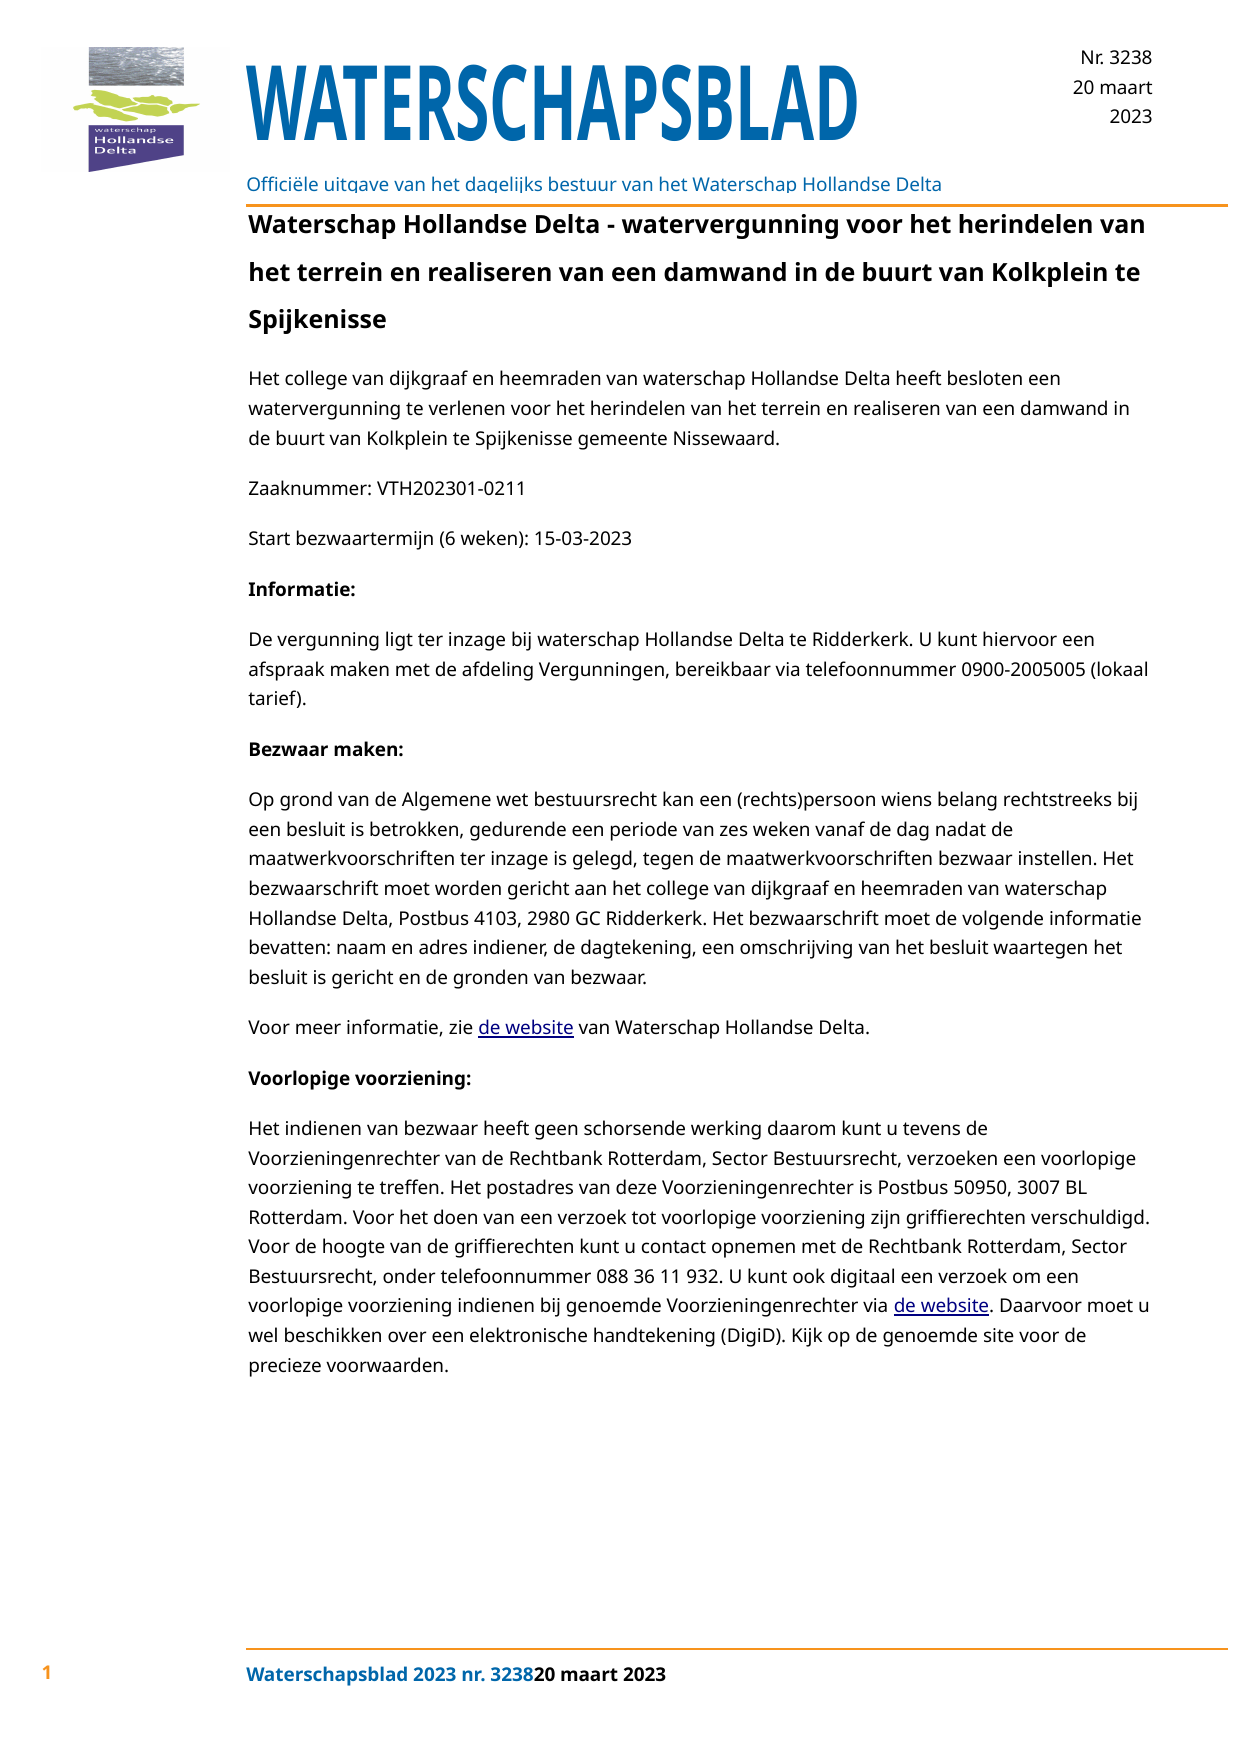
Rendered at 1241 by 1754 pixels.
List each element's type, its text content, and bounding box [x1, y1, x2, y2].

text Zaaknummer: VTH202301-0211 [248, 475, 1152, 501]
text Op grond van de Algemene wet bestuursrecht kan een (rechts)persoon wiens belang rechtstreeks bij een besluit is betrokken, gedurende een periode van zes weken vanaf de dag nadat de maatwerkvoorschriften ter inzage is gelegd, tegen de maatwerkvoorschriften bezwaar instellen. Het bezwaarschrift moet worden gericht aan het college van dijkgraaf en heemraden van waterschap Hollandse Delta, Postbus 4103, 2980 GC Ridderkerk. Het bezwaarschrift moet de volgende informatie bevatten: naam en adres indiener, de dagtekening, een omschrijving van het besluit waartegen het besluit is gericht en de gronden van bezwaar. [248, 786, 1152, 989]
text Start bezwaartermijn (6 weken): 15-03-2023 [248, 526, 1152, 551]
text Waterschap Hollandse Delta - watervergunning voor het herindelen van het terrein en realiseren van een damwand in de buurt van Kolkplein te Spijkenisse [248, 207, 1152, 336]
text De vergunning ligt ter inzage bij waterschap Hollandse Delta te Ridderkerk. U kunt hiervoor een afspraak maken met de afdeling Vergunningen, bereikbaar via telefoonnummer 0900-2005005 (lokaal tarief). [248, 626, 1152, 711]
picture [41, 47, 231, 172]
text Voorlopige voorziening: [248, 1065, 1152, 1090]
text Voor meer informatie, zie de website van Waterschap Hollandse Delta. [248, 1014, 1152, 1040]
text Informatie: [248, 576, 1152, 602]
text Het indienen van bezwaar heeft geen schorsende werking daarom kunt u tevens de Voorzieningenrechter van de Rechtbank Rotterdam, Sector Bestuursrecht, verzoeken een voorlopige voorziening te treffen. Het postadres van deze Voorzieningenrechter is Postbus 50950, 3007 BL Rotterdam. Voor het doen van een verzoek tot voorlopige voorziening zijn griffierechten verschuldigd. Voor de hoogte van de griffierechten kunt u contact opnemen met de Rechtbank Rotterdam, Sector Bestuursrecht, onder telefoonnummer 088 36 11 932. U kunt ook digitaal een verzoek om een voorlopige voorziening indienen bij genoemde Voorzieningenrechter via de website. Daarvoor moet u wel beschikken over een elektronische handtekening (DigiD). Kijk op de genoemde site voor de precieze voorwaarden. [248, 1115, 1152, 1377]
text Bezwaar maken: [248, 736, 1152, 762]
text Het college van dijkgraaf en heemraden van waterschap Hollandse Delta heeft besloten een watervergunning te verlenen voor het herindelen van het terrein en realiseren van een damwand in de buurt van Kolkplein te Spijkenisse gemeente Nissewaard. [248, 366, 1152, 450]
